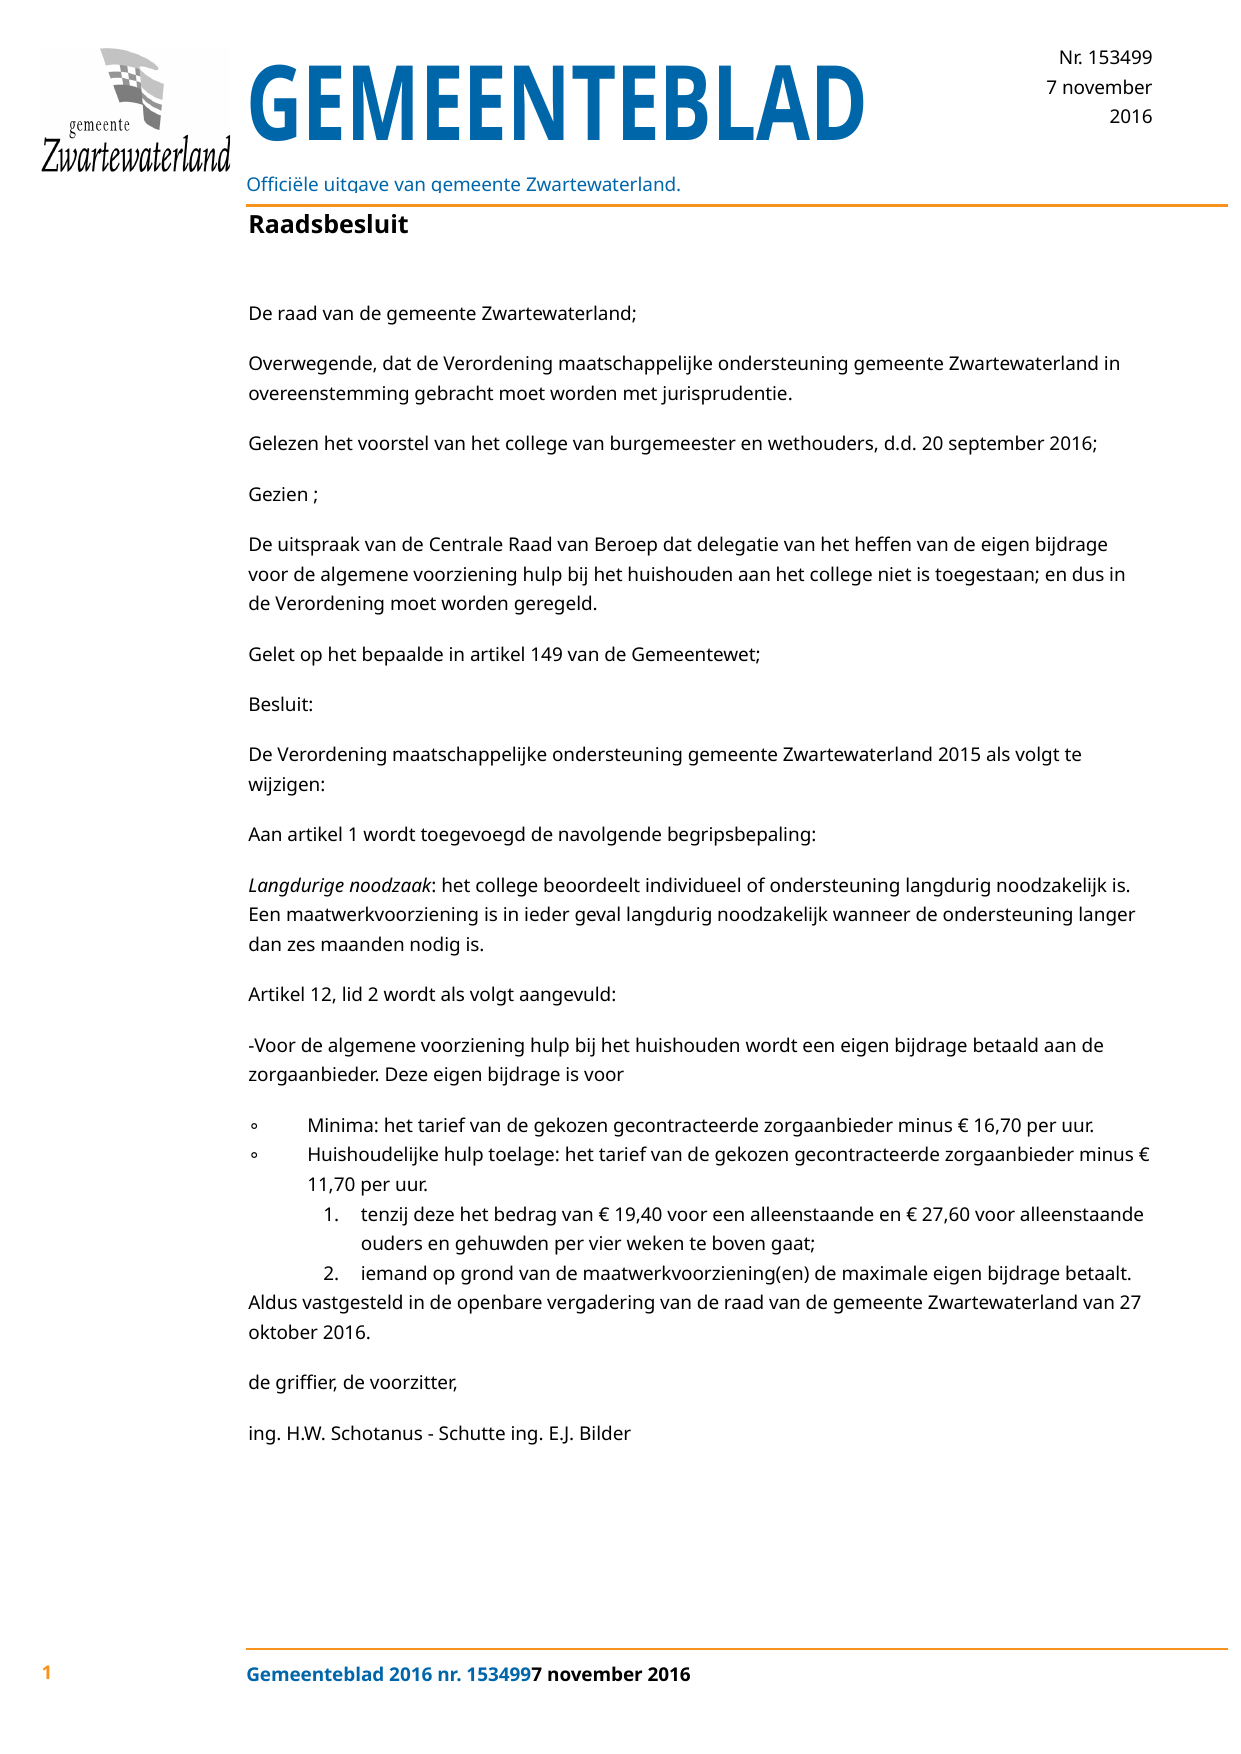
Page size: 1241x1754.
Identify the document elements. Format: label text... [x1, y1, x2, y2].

list iemand op grond van de maatwerkvoorziening(en) de maximale eigen bijdrage betaalt. [323, 1260, 1152, 1286]
text ing. H.W. Schotanus - Schutte ing. E.J. Bilder [248, 1420, 1152, 1446]
text Artikel 12, lid 2 wordt als volgt aangevuld: [248, 982, 1152, 1007]
text De Verordening maatschappelijke ondersteuning gemeente Zwartewaterland 2015 als volgt te wijzigen: [248, 742, 1152, 797]
text Besluit: [248, 691, 1152, 717]
text Gezien ; [248, 481, 1152, 506]
text de griffier, de voorzitter, [248, 1369, 1152, 1395]
list Minima: het tarief van de gekozen gecontracteerde zorgaanbieder minus € 16,70 per uur. [248, 1112, 1152, 1138]
text Gelet op het bepaalde in artikel 149 van de Gemeentewet; [248, 641, 1152, 666]
text -Voor de algemene voorziening hulp bij het huishouden wordt een eigen bijdrage betaald aan de zorgaanbieder. Deze eigen bijdrage is voor [248, 1032, 1152, 1087]
picture [41, 47, 231, 172]
list Huishoudelijke hulp toelage: het tarief van de gekozen gecontracteerde zorgaanbieder minus € 11,70 per uur. [248, 1142, 1152, 1197]
text Langdurige noodzaak: het college beoordeelt individueel of ondersteuning langdurig noodzakelijk is. Een maatwerkvoorziening is in ieder geval langdurig noodzakelijk wanneer de ondersteuning langer dan zes maanden nodig is. [248, 872, 1152, 957]
text De uitspraak van de Centrale Raad van Beroep dat delegatie van het heffen van de eigen bijdrage voor de algemene voorziening hulp bij het huishouden aan het college niet is toegestaan; en dus in de Verordening moet worden geregeld. [248, 531, 1152, 616]
text Aan artikel 1 wordt toegevoegd de navolgende begripsbepaling: [248, 822, 1152, 847]
list tenzij deze het bedrag van € 19,40 voor een alleenstaande en € 27,60 voor alleenstaande ouders en gehuwden per vier weken te boven gaat; [323, 1201, 1152, 1256]
text Gelezen het voorstel van het college van burgemeester en wethouders, d.d. 20 september 2016; [248, 430, 1152, 456]
text Overwegende, dat de Verordening maatschappelijke ondersteuning gemeente Zwartewaterland in overeenstemming gebracht moet worden met jurisprudentie. [248, 350, 1152, 406]
text De raad van de gemeente Zwartewaterland; [248, 300, 1152, 326]
text Aldus vastgesteld in de openbare vergadering van de raad van de gemeente Zwartewaterland van 27 oktober 2016. [248, 1289, 1152, 1345]
text Raadsbesluit [248, 207, 1152, 241]
